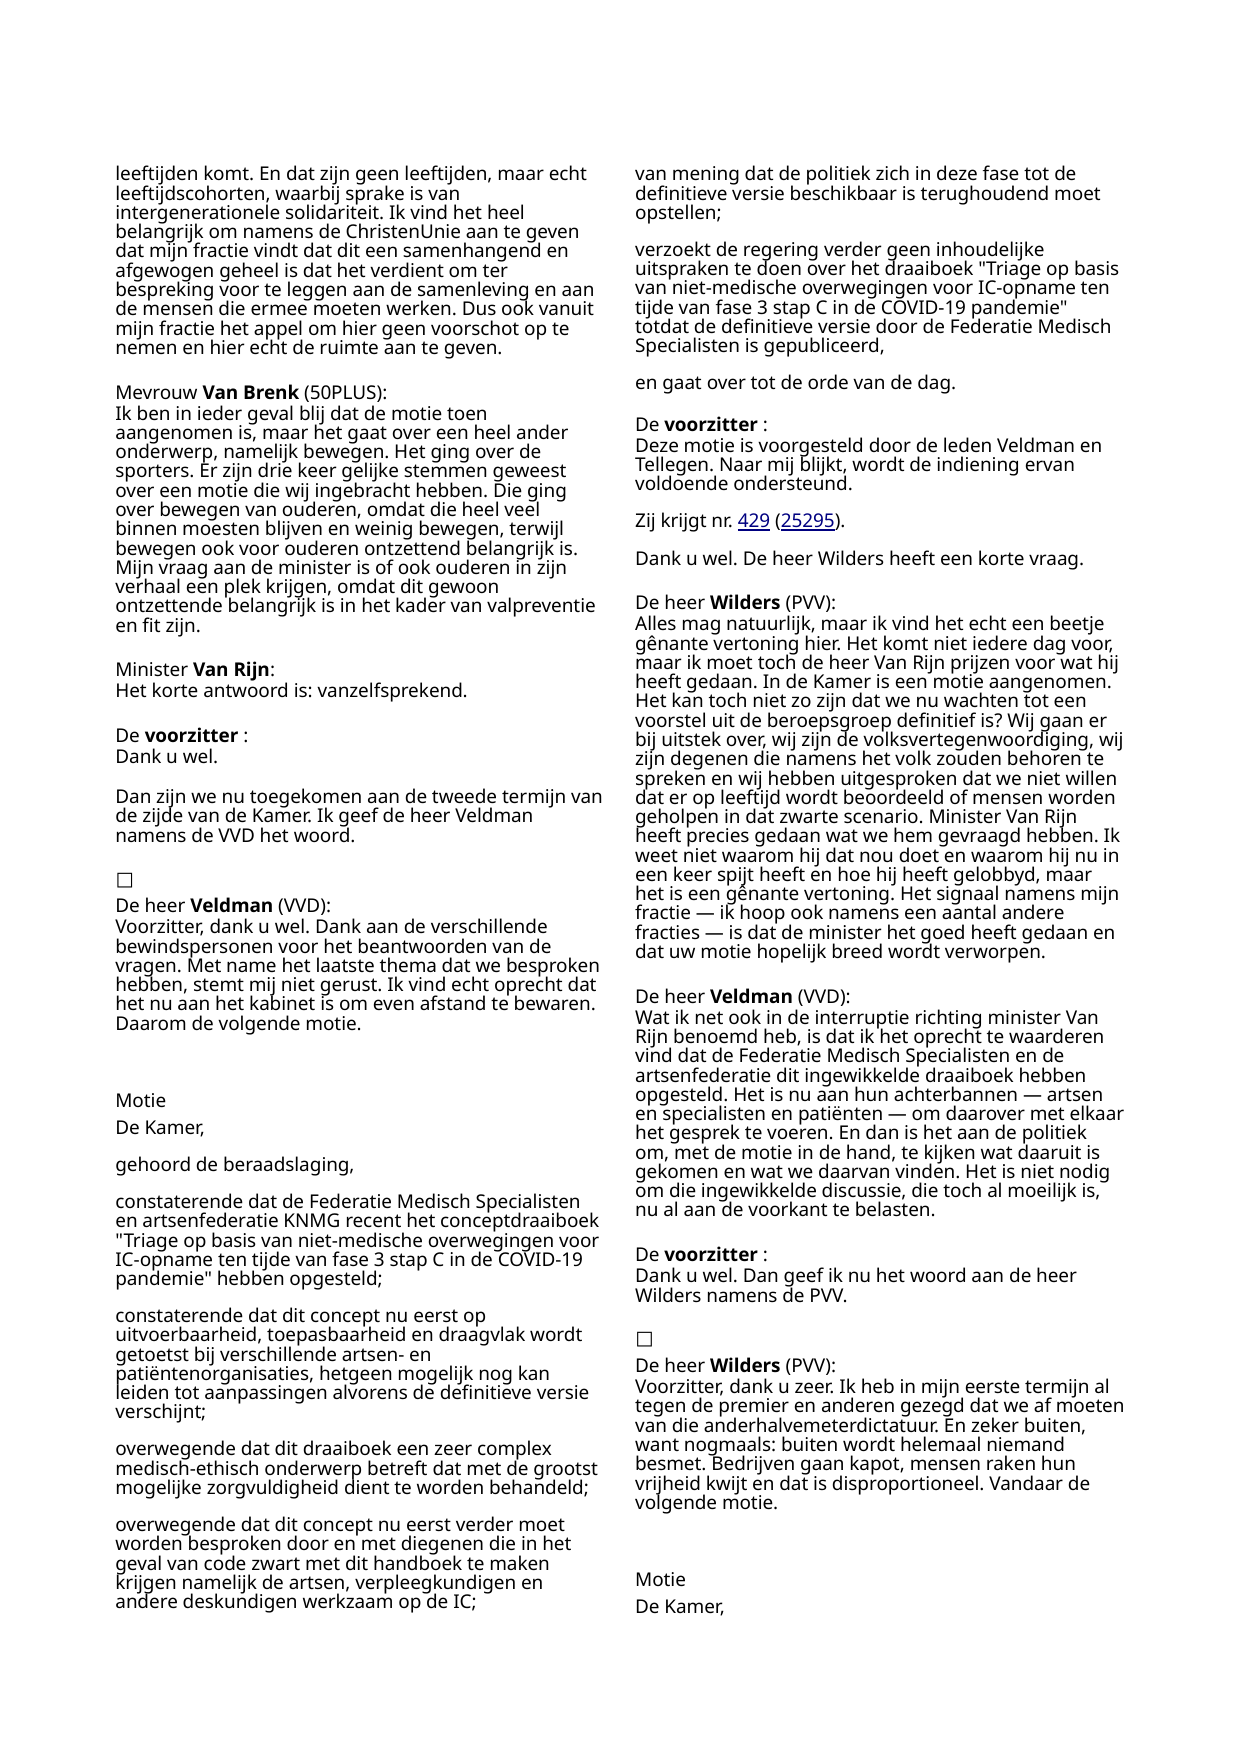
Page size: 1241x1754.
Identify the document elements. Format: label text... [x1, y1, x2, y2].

text gehoord de beraadslaging, [115, 1156, 605, 1175]
text De Kamer, [635, 1598, 1125, 1617]
text Alles mag natuurlijk, maar ik vind het echt een beetje gênante vertoning hier. Het komt niet iedere dag voor, maar ik moet toch de heer Van Rijn prijzen voor wat hij heeft gedaan. In de Kamer is een motie aangenomen. Het kan toch niet zo zijn dat we nu wachten tot een voorstel uit de beroepsgroep definitief is? Wij gaan er bij uitstek over, wij zijn de volksvertegenwoordiging, wij zijn degenen die namens het volk zouden behoren te spreken en wij hebben uitgesproken dat we niet willen dat er op leeftijd wordt beoordeeld of mensen worden geholpen in dat zwarte scenario. Minister Van Rijn heeft precies gedaan wat we hem gevraagd hebben. Ik weet niet waarom hij dat nou doet en waarom hij nu in een keer spijt heeft en hoe hij heeft gelobbyd, maar het is een gênante vertoning. Het signaal namens mijn fractie — ik hoop ook namens een aantal andere fracties — is dat de minister het goed heeft gedaan en dat uw motie hopelijk breed wordt verworpen. [635, 615, 1125, 962]
text Mevrouw Van Brenk (50PLUS): [115, 379, 605, 404]
text De heer Veldman (VVD): [635, 983, 1125, 1009]
text Dank u wel. Dan geef ik nu het woord aan de heer Wilders namens de PVV. [635, 1267, 1125, 1306]
text Dank u wel. [115, 748, 605, 767]
text Zij krijgt nr. 429 (25295). [635, 512, 1125, 532]
text De voorzitter : [115, 722, 605, 748]
text Het korte antwoord is: vanzelfsprekend. [115, 682, 605, 702]
text van mening dat de politiek zich in deze fase tot de definitieve versie beschikbaar is terughoudend moet opstellen; [635, 165, 1125, 223]
text constaterende dat dit concept nu eerst op uitvoerbaarheid, toepasbaarheid en draagvlak wordt getoetst bij verschillende artsen- en patiëntenorganisaties, hetgeen mogelijk nog kan leiden tot aanpassingen alvorens de definitieve versie verschijnt; [115, 1307, 605, 1423]
text Voorzitter, dank u wel. Dank aan de verschillende bewindspersonen voor het beantwoorden van de vragen. Met name het laatste thema dat we besproken hebben, stemt mij niet gerust. Ik vind echt oprecht dat het nu aan het kabinet is om even afstand te bewaren. Daarom de volgende motie. [115, 918, 605, 1034]
text De voorzitter : [635, 1242, 1125, 1267]
text overwegende dat dit draaiboek een zeer complex medisch-ethisch onderwerp betreft dat met de grootst mogelijke zorgvuldigheid dient te worden behandeld; [115, 1440, 605, 1498]
text De heer Veldman (VVD): [115, 893, 605, 918]
text leeftijden komt. En dat zijn geen leeftijden, maar echt leeftijdscohorten, waarbij sprake is van intergenerationele solidariteit. Ik vind het heel belangrijk om namens de ChristenUnie aan te geven dat mijn fractie vindt dat dit een samenhangend en afgewogen geheel is dat het verdient om ter bespreking voor te leggen aan de samenleving en aan de mensen die ermee moeten werken. Dus ook vanuit mijn fractie het appel om hier geen voorschot op te nemen en hier echt de ruimte aan te geven. [115, 165, 605, 358]
text Motie [635, 1566, 1125, 1592]
text Deze motie is voorgesteld door de leden Veldman en Tellegen. Naar mij blijkt, wordt de indiening ervan voldoende ondersteund. [635, 437, 1125, 495]
text Dank u wel. De heer Wilders heeft een korte vraag. [635, 549, 1125, 569]
text Wat ik net ook in de interruptie richting minister Van Rijn benoemd heb, is dat ik het oprecht te waarderen vind dat de Federatie Medisch Specialisten en de artsenfederatie dit ingewikkelde draaiboek hebben opgesteld. Het is nu aan hun achterbannen — artsen en specialisten en patiënten — om daarover met elkaar het gesprek te voeren. En dan is het aan de politiek om, met de motie in de hand, te kijken wat daaruit is gekomen en wat we daarvan vinden. Het is niet nodig om die ingewikkelde discussie, die toch al moeilijk is, nu al aan de voorkant te belasten. [635, 1009, 1125, 1221]
text Motie [115, 1087, 605, 1113]
text De voorzitter : [635, 411, 1125, 437]
text overwegende dat dit concept nu eerst verder moet worden besproken door en met diegenen die in het geval van code zwart met dit handboek te maken krijgen namelijk de artsen, verpleegkundigen en andere deskundigen werkzaam op de IC; [115, 1516, 605, 1612]
text De heer Wilders (PVV): [635, 1352, 1125, 1378]
text ⬜ [115, 867, 605, 893]
text Dan zijn we nu toegekomen aan de tweede termijn van de zijde van de Kamer. Ik geef de heer Veldman namens de VVD het woord. [115, 788, 605, 846]
text constaterende dat de Federatie Medisch Specialisten en artsenfederatie KNMG recent het conceptdraaiboek "Triage op basis van niet-medische overwegingen voor IC-opname ten tijde van fase 3 stap C in de COVID-19 pandemie" hebben opgesteld; [115, 1193, 605, 1289]
text De Kamer, [115, 1119, 605, 1138]
text De heer Wilders (PVV): [635, 589, 1125, 615]
text Minister Van Rijn: [115, 657, 605, 682]
text Voorzitter, dank u zeer. Ik heb in mijn eerste termijn al tegen de premier en anderen gezegd dat we af moeten van die anderhalvemeterdictatuur. En zeker buiten, want nogmaals: buiten wordt helemaal niemand besmet. Bedrijven gaan kapot, mensen raken hun vrijheid kwijt en dat is disproportioneel. Vandaar de volgende motie. [635, 1378, 1125, 1513]
text ⬜ [635, 1327, 1125, 1352]
text en gaat over tot de orde van de dag. [635, 374, 1125, 393]
text verzoekt de regering verder geen inhoudelijke uitspraken te doen over het draaiboek "Triage op basis van niet-medische overwegingen voor IC-opname ten tijde van fase 3 stap C in de COVID-19 pandemie" totdat de definitieve versie door de Federatie Medisch Specialisten is gepubliceerd, [635, 241, 1125, 356]
text Ik ben in ieder geval blij dat de motie toen aangenomen is, maar het gaat over een heel ander onderwerp, namelijk bewegen. Het ging over de sporters. Er zijn drie keer gelijke stemmen geweest over een motie die wij ingebracht hebben. Die ging over bewegen van ouderen, omdat die heel veel binnen moesten blijven en weinig bewegen, terwijl bewegen ook voor ouderen ontzettend belangrijk is. Mijn vraag aan de minister is of ook ouderen in zijn verhaal een plek krijgen, omdat dit gewoon ontzettende belangrijk is in het kader van valpreventie en fit zijn. [115, 404, 605, 636]
